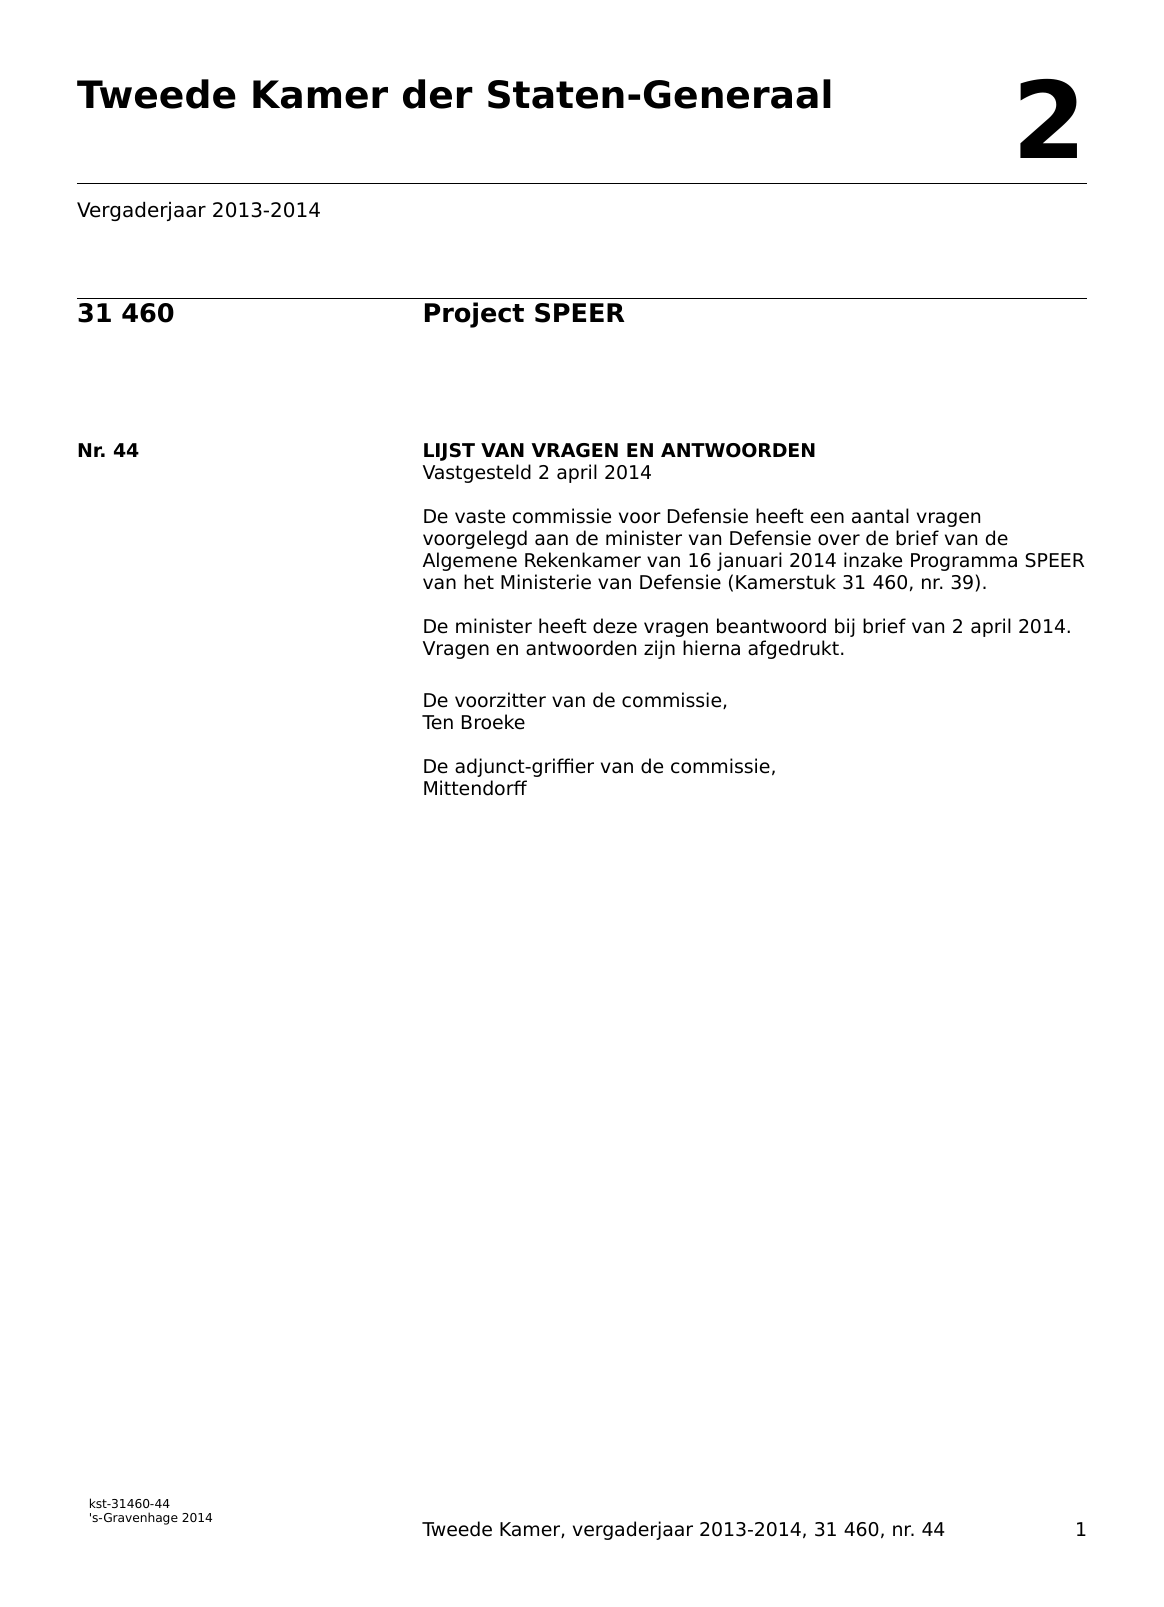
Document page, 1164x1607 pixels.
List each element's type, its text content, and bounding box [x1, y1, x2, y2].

table_header 2 [886, 59, 1087, 183]
text De vaste commissie voor Defensie heeft een aantal vragen voorgelegd aan de minister van Defensie over de brief van de Algemene Rekenkamer van 16 januari 2014 inzake Programma SPEER van het Ministerie van Defensie (Kamerstuk 31 460, nr. 39). [422, 506, 1087, 594]
text De voorzitter van de commissie, Ten Broeke [422, 690, 1087, 734]
subtitle Nr. 44 LIJST VAN VRAGEN EN ANTWOORDEN [77, 440, 1087, 462]
table_header Tweede Kamer der Staten-Generaal [77, 59, 886, 183]
text De minister heeft deze vragen beantwoord bij brief van 2 april 2014. Vragen en antwoorden zijn hierna afgedrukt. [422, 616, 1087, 660]
text kst-31460-44 [88, 1497, 323, 1511]
text 's-Gravenhage 2014 [88, 1511, 323, 1525]
table_cell Vergaderjaar 2013-2014 [77, 184, 1087, 298]
text De adjunct-griffier van de commissie, Mittendorff [422, 756, 1087, 800]
subtitle 31 460 Project SPEER [77, 299, 1087, 329]
text Vastgesteld 2 april 2014 [422, 462, 1087, 484]
